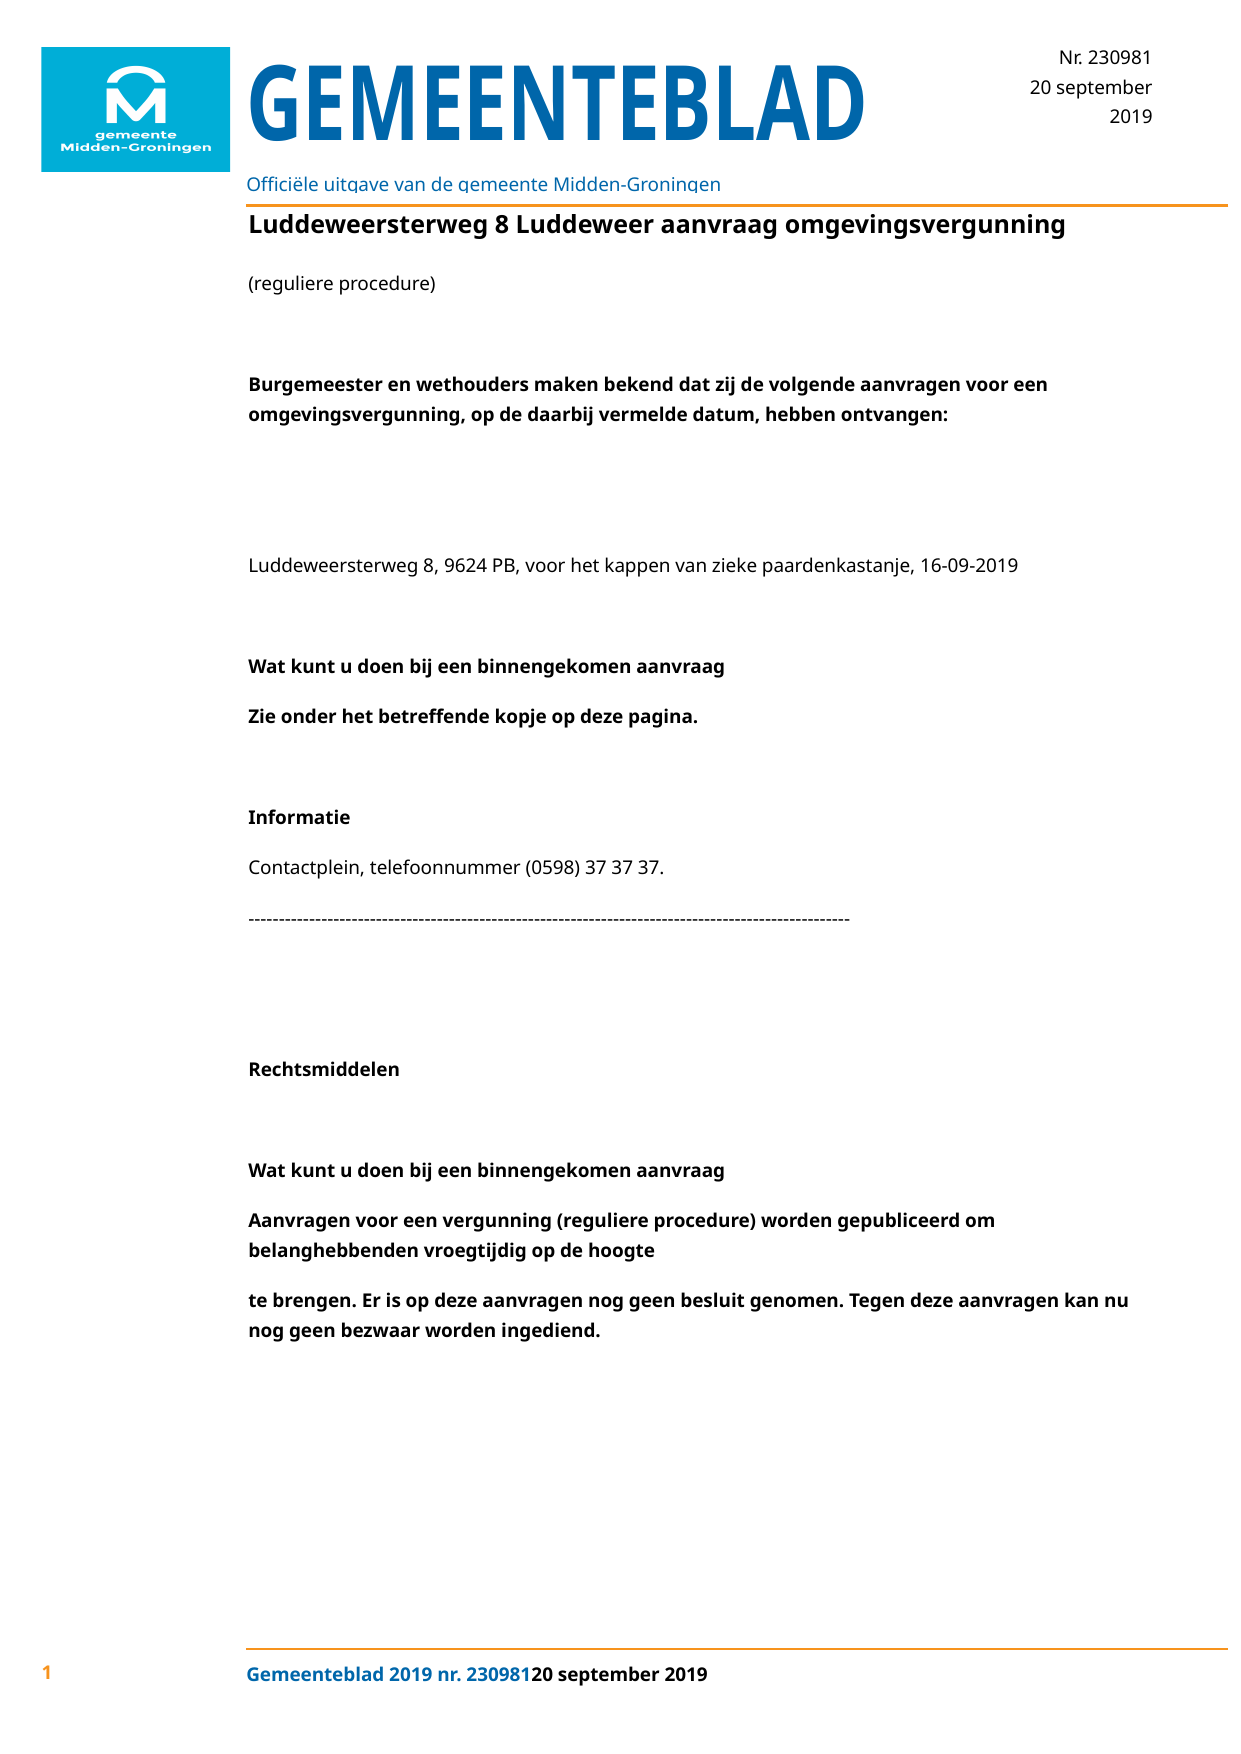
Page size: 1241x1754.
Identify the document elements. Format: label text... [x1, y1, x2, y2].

text Contactplein, telefoonnummer (0598) 37 37 37. [248, 854, 1152, 880]
text te brengen. Er is op deze aanvragen nog geen besluit genomen. Tegen deze aanvragen kan nu nog geen bezwaar worden ingediend. [248, 1287, 1152, 1343]
text Rechtsmiddelen [248, 1056, 1152, 1082]
text Luddeweersterweg 8, 9624 PB, voor het kappen van zieke paardenkastanje, 16-09-2019 [248, 552, 1152, 578]
text --------------------------------------------------------------------------------------------------- [248, 905, 1152, 931]
text Burgemeester en wethouders maken bekend dat zij de volgende aanvragen voor een omgevingsvergunning, op de daarbij vermelde datum, hebben ontvangen: [248, 371, 1152, 426]
text Luddeweersterweg 8 Luddeweer aanvraag omgevingsvergunning [248, 207, 1152, 241]
picture [108, 66, 164, 82]
text Aanvragen voor een vergunning (reguliere procedure) worden gepubliceerd om belanghebbenden vroegtijdig op de hoogte [248, 1207, 1152, 1263]
text Informatie [248, 804, 1152, 830]
picture [184, 146, 190, 153]
text Wat kunt u doen bij een binnengekomen aanvraag [248, 1157, 1152, 1183]
picture [107, 89, 165, 122]
text Zie onder het betreffende kopje op deze pagina. [248, 703, 1152, 729]
text Wat kunt u doen bij een binnengekomen aanvraag [248, 653, 1152, 678]
text (reguliere procedure) [248, 270, 1152, 296]
